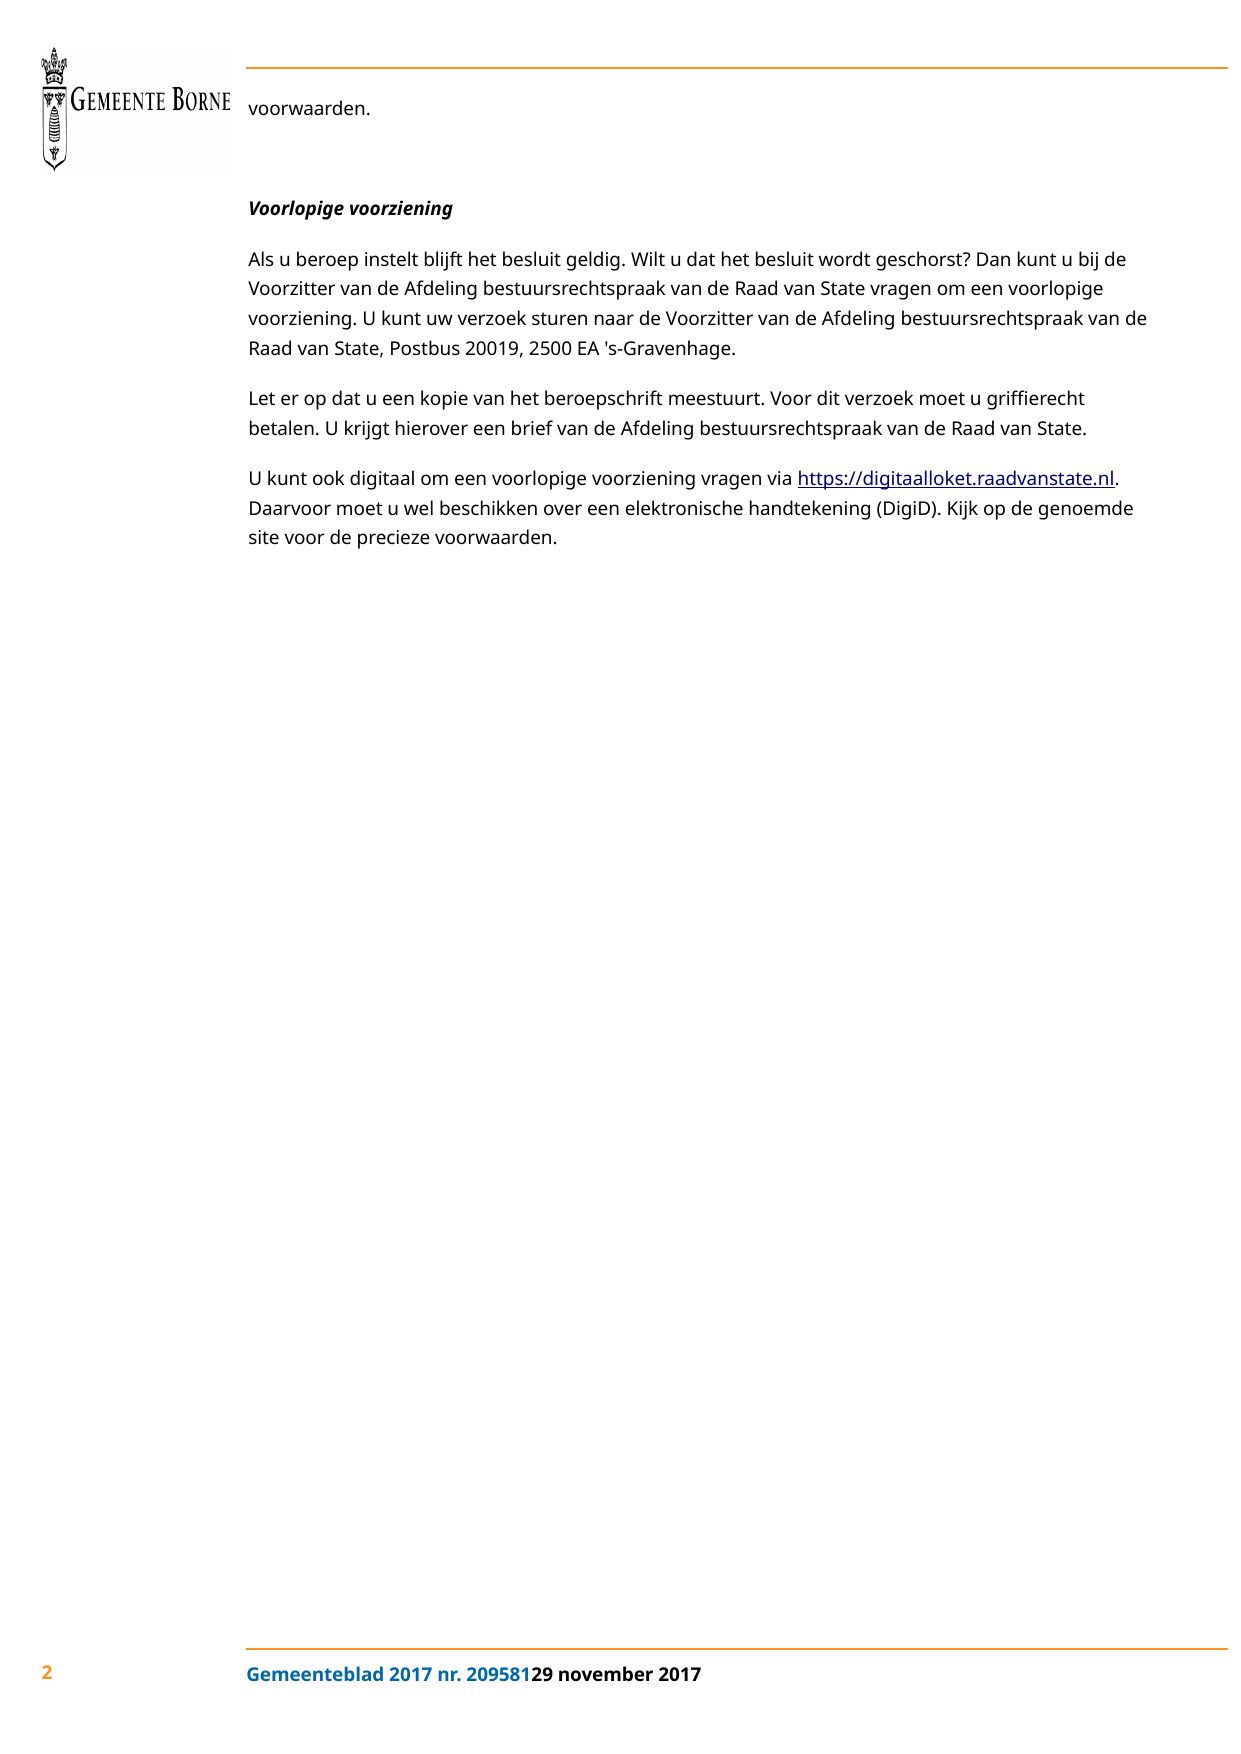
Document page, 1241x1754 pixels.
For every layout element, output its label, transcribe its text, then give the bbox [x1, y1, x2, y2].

text Als u beroep instelt blijft het besluit geldig. Wilt u dat het besluit wordt geschorst? Dan kunt u bij de Voorzitter van de Afdeling bestuursrechtspraak van de Raad van State vragen om een voorlopige voorziening. U kunt uw verzoek sturen naar de Voorzitter van de Afdeling bestuursrechtspraak van de Raad van State, Postbus 20019, 2500 EA 's-Gravenhage. [248, 246, 1152, 361]
text Voorlopige voorziening [248, 196, 1152, 221]
picture [41, 47, 231, 172]
text voorwaarden. [248, 95, 1152, 121]
text Let er op dat u een kopie van het beroepschrift meestuurt. Voor dit verzoek moet u griffierecht betalen. U krijgt hierover een brief van de Afdeling bestuursrechtspraak van de Raad van State. [248, 385, 1152, 441]
text U kunt ook digitaal om een voorlopige voorziening vragen via https://digitaalloket.raadvanstate.nl. Daarvoor moet u wel beschikken over een elektronische handtekening (DigiD). Kijk op de genoemde site voor de precieze voorwaarden. [248, 465, 1152, 550]
